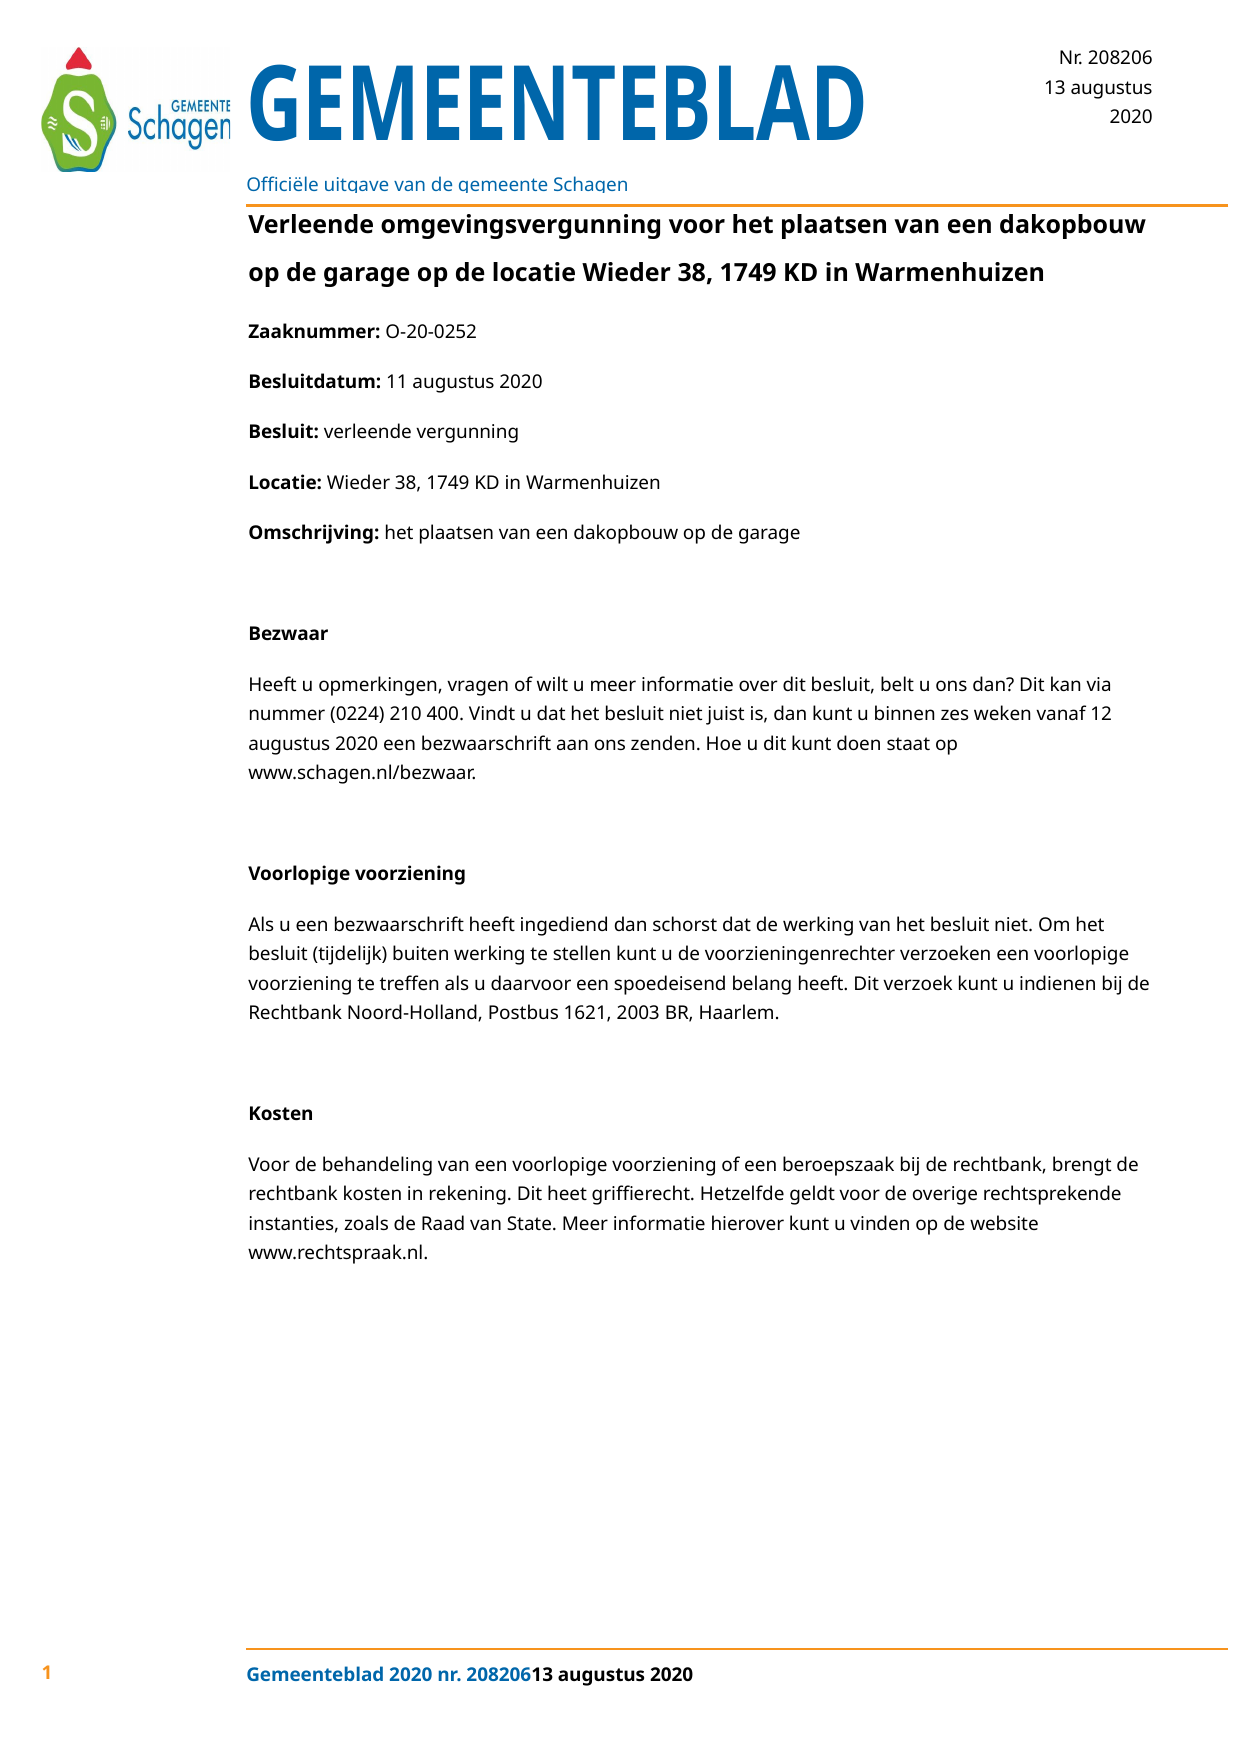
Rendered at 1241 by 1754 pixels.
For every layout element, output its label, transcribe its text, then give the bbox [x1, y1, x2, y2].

text Heeft u opmerkingen, vragen of wilt u meer informatie over dit besluit, belt u ons dan? Dit kan via nummer (0224) 210 400. Vindt u dat het besluit niet juist is, dan kunt u binnen zes weken vanaf 12 augustus 2020 een bezwaarschrift aan ons zenden. Hoe u dit kunt doen staat op www.schagen.nl/bezwaar. [248, 671, 1152, 785]
text Voor de behandeling van een voorlopige voorziening of een beroepszaak bij de rechtbank, brengt de rechtbank kosten in rekening. Dit heet griffierecht. Hetzelfde geldt voor de overige rechtsprekende instanties, zoals de Raad van State. Meer informatie hierover kunt u vinden op de website www.rechtspraak.nl. [248, 1151, 1152, 1265]
text Besluit: verleende vergunning [248, 419, 1152, 444]
text Voorlopige voorziening [248, 860, 1152, 886]
text Besluitdatum: 11 augustus 2020 [248, 368, 1152, 394]
text Kosten [248, 1100, 1152, 1126]
picture [41, 47, 231, 172]
text Omschrijving: het plaatsen van een dakopbouw op de garage [248, 519, 1152, 545]
text Verleende omgevingsvergunning voor het plaatsen van een dakopbouw op de garage op de locatie Wieder 38, 1749 KD in Warmenhuizen [248, 207, 1152, 288]
text Bezwaar [248, 620, 1152, 646]
text Als u een bezwaarschrift heeft ingediend dan schorst dat de werking van het besluit niet. Om het besluit (tijdelijk) buiten werking te stellen kunt u de voorzieningenrechter verzoeken een voorlopige voorziening te treffen als u daarvoor een spoedeisend belang heeft. Dit verzoek kunt u indienen bij de Rechtbank Noord-Holland, Postbus 1621, 2003 BR, Haarlem. [248, 911, 1152, 1025]
text Zaaknummer: O-20-0252 [248, 318, 1152, 344]
text Locatie: Wieder 38, 1749 KD in Warmenhuizen [248, 469, 1152, 495]
